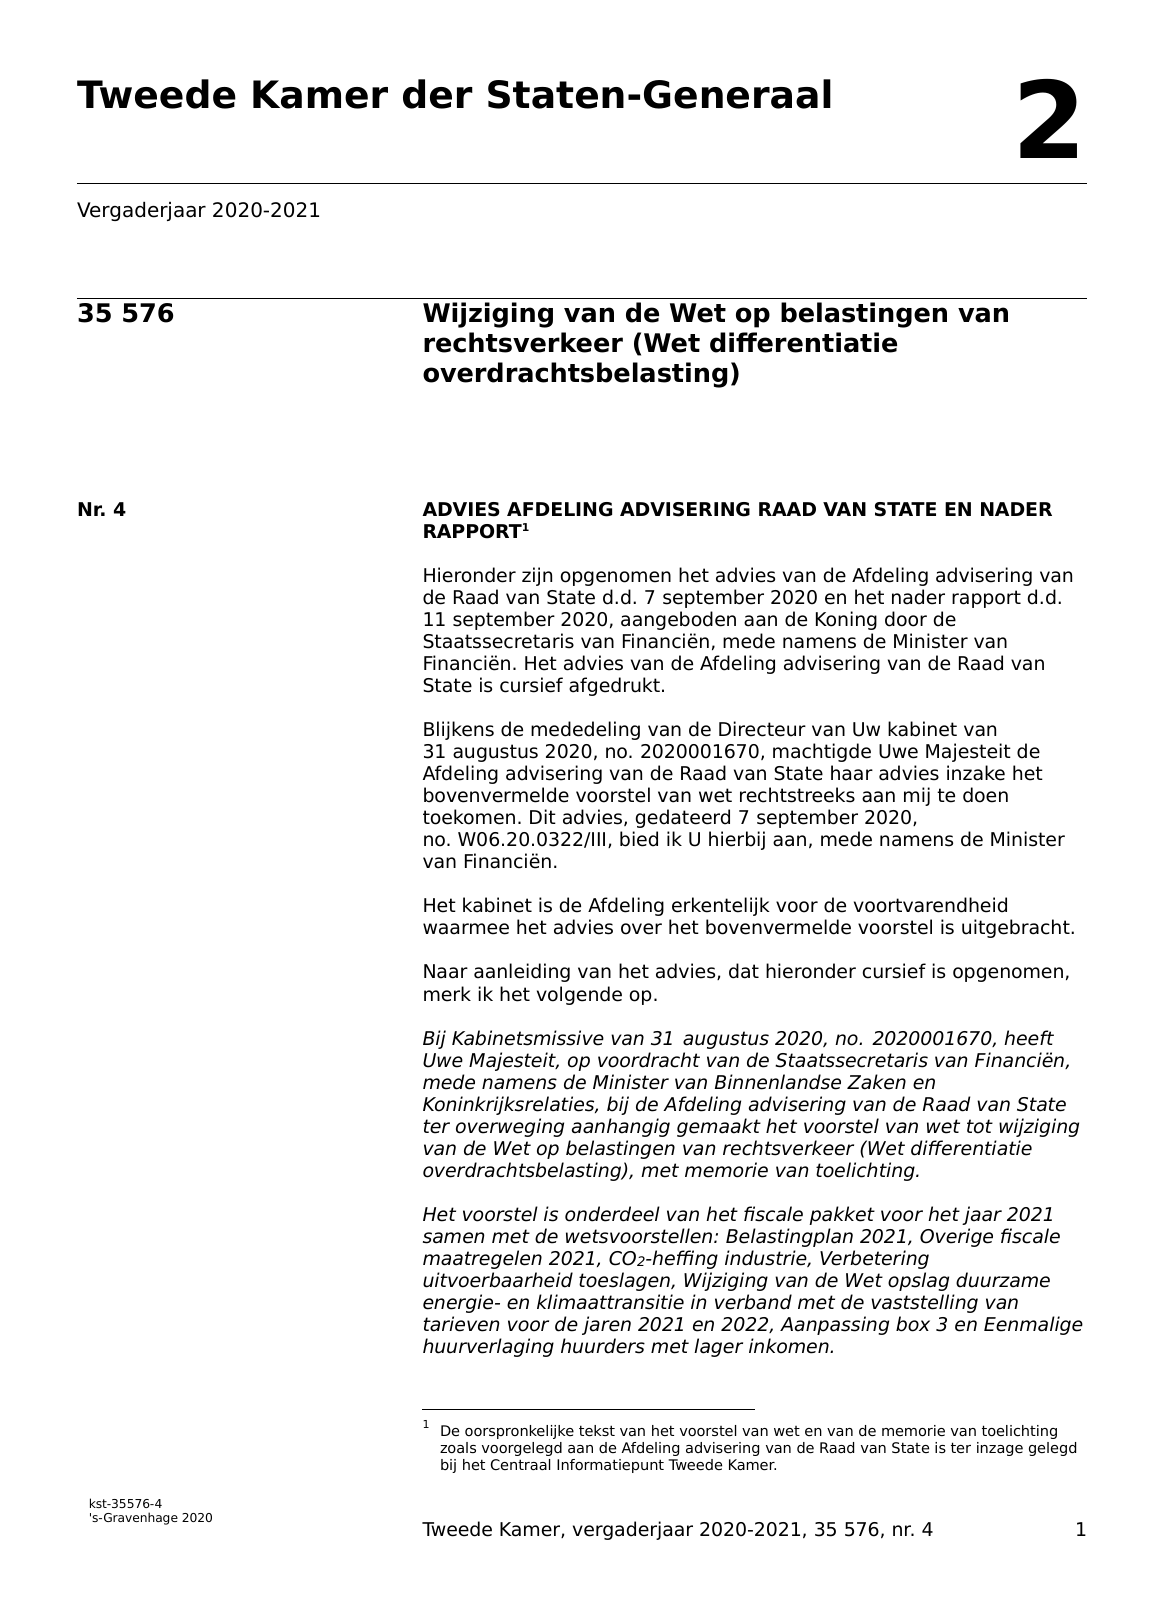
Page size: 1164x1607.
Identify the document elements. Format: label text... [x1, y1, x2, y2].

text Naar aanleiding van het advies, dat hieronder cursief is opgenomen, merk ik het volgende op. [422, 961, 1087, 1005]
text Hieronder zijn opgenomen het advies van de Afdeling advisering van de Raad van State d.d. 7 september 2020 en het nader rapport d.d. 11 september 2020, aangeboden aan de Koning door de Staatssecretaris van Financiën, mede namens de Minister van Financiën. Het advies van de Afdeling advisering van de Raad van State is cursief afgedrukt. [422, 565, 1087, 697]
text kst-35576-4 [88, 1497, 323, 1511]
text Bij Kabinetsmissive van 31 augustus 2020, no. 2020001670, heeft Uwe Majesteit, op voordracht van de Staatssecretaris van Financiën, mede namens de Minister van Binnenlandse Zaken en Koninkrijksrelaties, bij de Afdeling advisering van de Raad van State ter overweging aanhangig gemaakt het voorstel van wet tot wijziging van de Wet op belastingen van rechtsverkeer (Wet differentiatie overdrachtsbelasting), met memorie van toelichting. [422, 1028, 1087, 1181]
table_header 2 [886, 59, 1087, 183]
text Het kabinet is de Afdeling erkentelijk voor de voortvarendheid waarmee het advies over het bovenvermelde voorstel is uitgebracht. [422, 895, 1087, 939]
subtitle Nr. 4 ADVIES AFDELING ADVISERING RAAD VAN STATE EN NADER RAPPORT [77, 499, 1087, 543]
table_cell Vergaderjaar 2020-2021 [77, 184, 1087, 298]
text De oorspronkelijke tekst van het voorstel van wet en van de memorie van toelichting zoals voorgelegd aan de Afdeling advisering van de Raad van State is ter inzage gelegd bij het Centraal Informatiepunt Tweede Kamer. [422, 1418, 1087, 1474]
subtitle 35 576 Wijziging van de Wet op belastingen van rechtsverkeer (Wet differentiatie overdrachtsbelasting) [77, 299, 1087, 388]
table_header Tweede Kamer der Staten-Generaal [77, 59, 886, 183]
text Blijkens de mededeling van de Directeur van Uw kabinet van 31 augustus 2020, no. 2020001670, machtigde Uwe Majesteit de Afdeling advisering van de Raad van State haar advies inzake het bovenvermelde voorstel van wet rechtstreeks aan mij te doen toekomen. Dit advies, gedateerd 7 september 2020, no. W06.20.0322/III, bied ik U hierbij aan, mede namens de Minister van Financiën. [422, 719, 1087, 873]
text Het voorstel is onderdeel van het fiscale pakket voor het jaar 2021 samen met de wetsvoorstellen: Belastingplan 2021, Overige fiscale maatregelen 2021, CO2-heffing industrie, Verbetering uitvoerbaarheid toeslagen, Wijziging van de Wet opslag duurzame energie- en klimaattransitie in verband met de vaststelling van tarieven voor de jaren 2021 en 2022, Aanpassing box 3 en Eenmalige huurverlaging huurders met lager inkomen. [422, 1204, 1087, 1357]
text 's-Gravenhage 2020 [88, 1511, 323, 1525]
